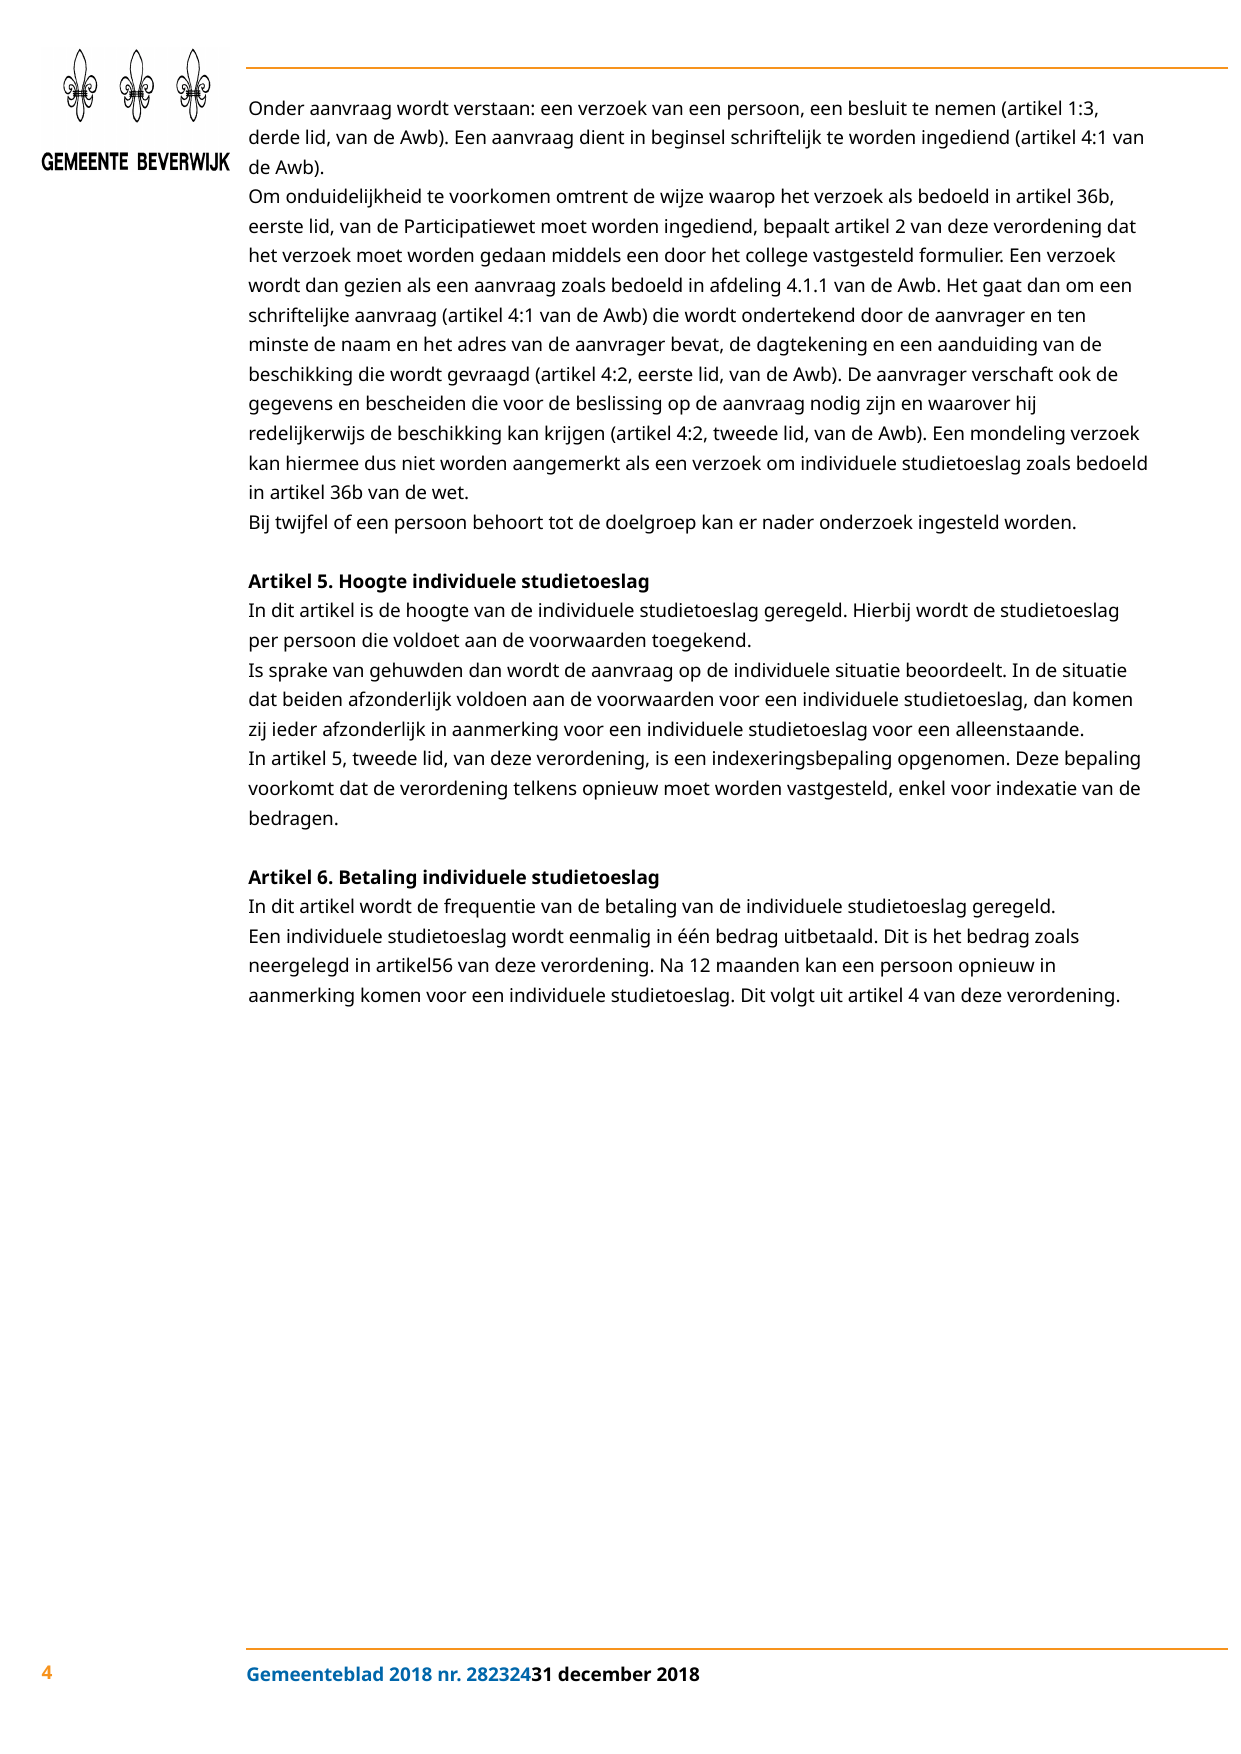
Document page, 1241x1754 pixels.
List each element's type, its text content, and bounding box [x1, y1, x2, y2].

text Om onduidelijkheid te voorkomen omtrent de wijze waarop het verzoek als bedoeld in artikel 36b, eerste lid, van de Participatiewet moet worden ingediend, bepaalt artikel 2 van deze verordening dat het verzoek moet worden gedaan middels een door het college vastgesteld formulier. Een verzoek wordt dan gezien als een aanvraag zoals bedoeld in afdeling 4.1.1 van de Awb. Het gaat dan om een schriftelijke aanvraag (artikel 4:1 van de Awb) die wordt ondertekend door de aanvrager en ten minste de naam en het adres van de aanvrager bevat, de dagtekening en een aanduiding van de beschikking die wordt gevraagd (artikel 4:2, eerste lid, van de Awb). De aanvrager verschaft ook de gegevens en bescheiden die voor de beslissing op de aanvraag nodig zijn en waarover hij redelijkerwijs de beschikking kan krijgen (artikel 4:2, tweede lid, van de Awb). Een mondeling verzoek kan hiermee dus niet worden aangemerkt als een verzoek om individuele studietoeslag zoals bedoeld in artikel 36b van de wet. [248, 183, 1152, 505]
text Artikel 6. Betaling individuele studietoeslag [248, 864, 1152, 890]
text In dit artikel is de hoogte van de individuele studietoeslag geregeld. Hierbij wordt de studietoeslag per persoon die voldoet aan de voorwaarden toegekend. [248, 598, 1152, 653]
text Bij twijfel of een persoon behoort tot de doelgroep kan er nader onderzoek ingesteld worden. [248, 509, 1152, 535]
text Artikel 5. Hoogte individuele studietoeslag [248, 568, 1152, 594]
text Een individuele studietoeslag wordt eenmalig in één bedrag uitbetaald. Dit is het bedrag zoals neergelegd in artikel56 van deze verordening. Na 12 maanden kan een persoon opnieuw in aanmerking komen voor een individuele studietoeslag. Dit volgt uit artikel 4 van deze verordening. [248, 923, 1152, 1008]
text Onder aanvraag wordt verstaan: een verzoek van een persoon, een besluit te nemen (artikel 1:3, derde lid, van de Awb). Een aanvraag dient in beginsel schriftelijk te worden ingediend (artikel 4:1 van de Awb). [248, 95, 1152, 180]
text In artikel 5, tweede lid, van deze verordening, is een indexeringsbepaling opgenomen. Deze bepaling voorkomt dat de verordening telkens opnieuw moet worden vastgesteld, enkel voor indexatie van de bedragen. [248, 746, 1152, 831]
text In dit artikel wordt de frequentie van de betaling van de individuele studietoeslag geregeld. [248, 893, 1152, 919]
picture [41, 47, 231, 172]
text Is sprake van gehuwden dan wordt de aanvraag op de individuele situatie beoordeelt. In de situatie dat beiden afzonderlijk voldoen aan de voorwaarden voor een individuele studietoeslag, dan komen zij ieder afzonderlijk in aanmerking voor een individuele studietoeslag voor een alleenstaande. [248, 657, 1152, 742]
